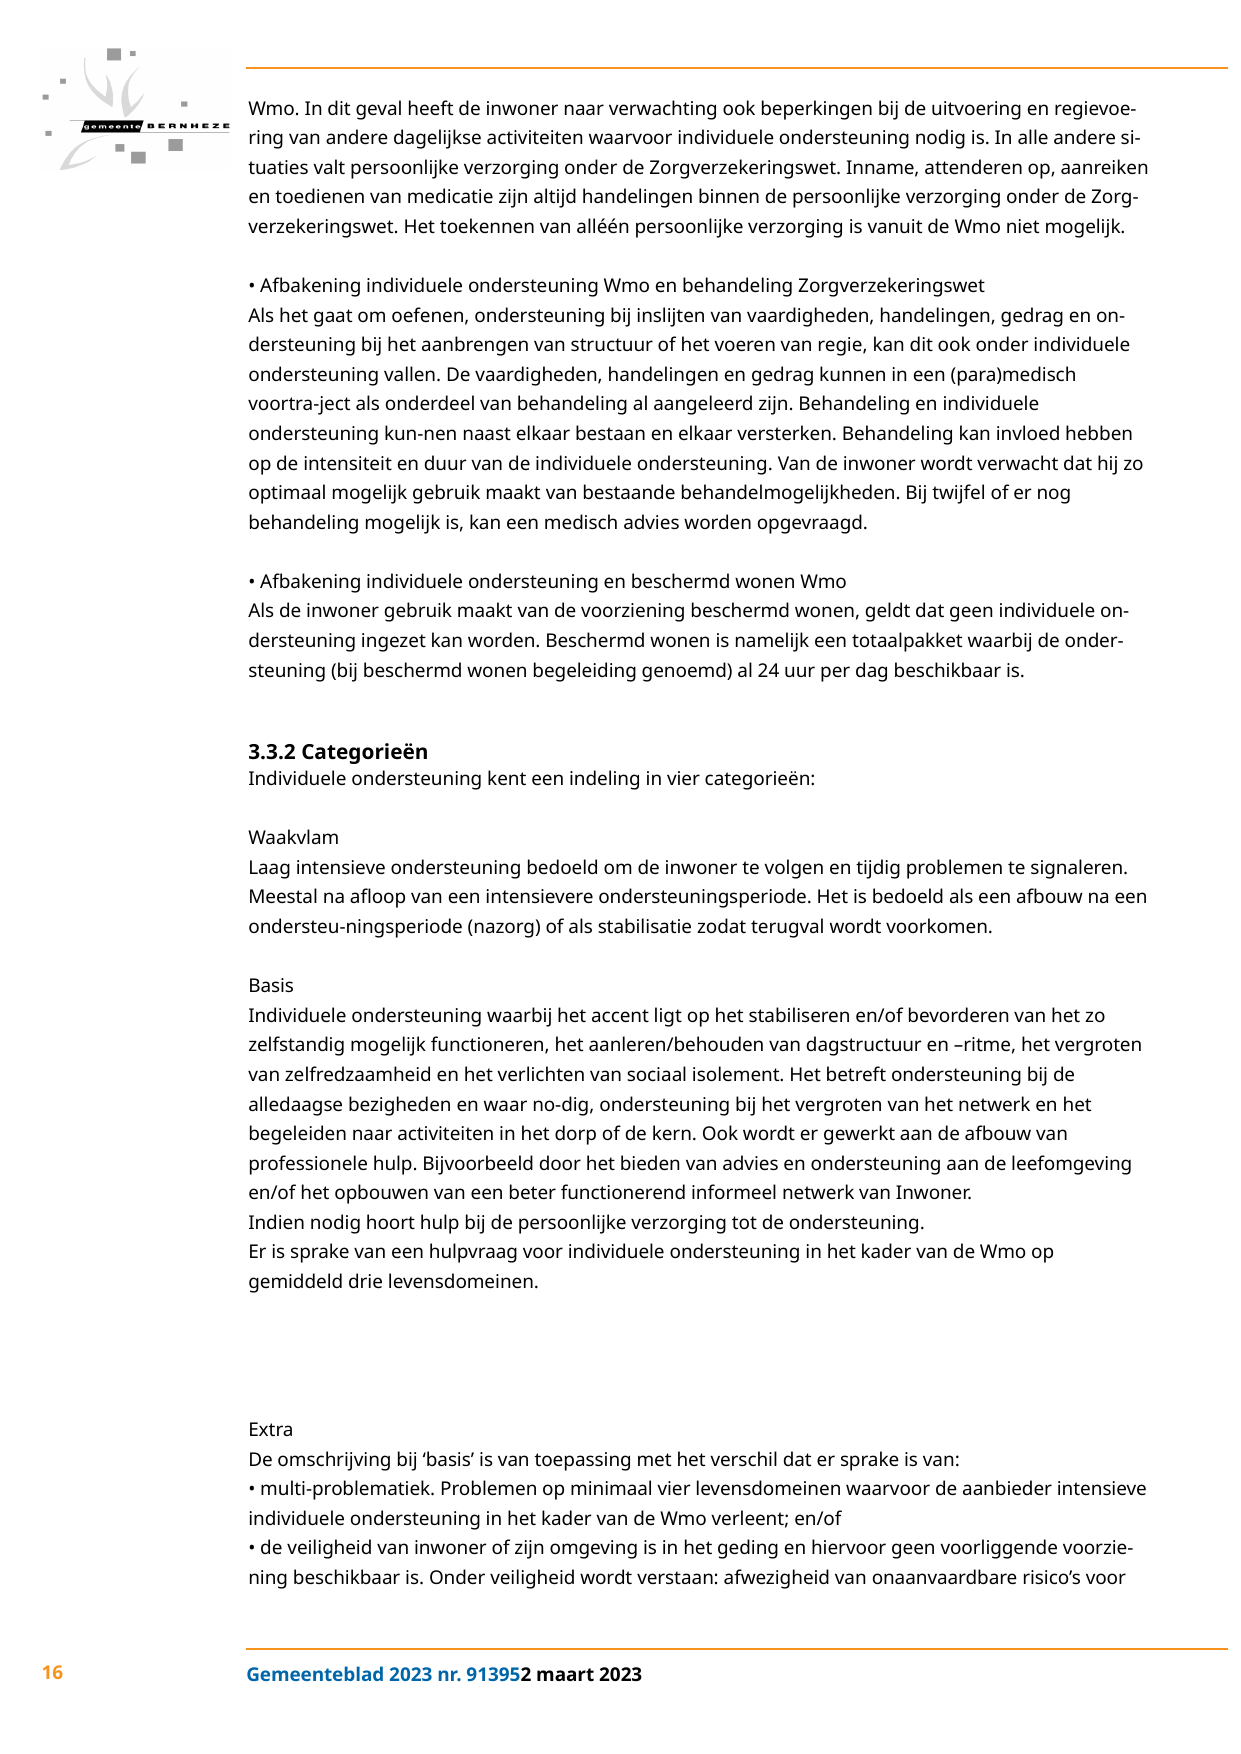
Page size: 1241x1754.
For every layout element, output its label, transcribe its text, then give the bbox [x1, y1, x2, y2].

text Extra [248, 1416, 1152, 1442]
text Indien nodig hoort hulp bij de persoonlijke verzorging tot de ondersteuning. [248, 1209, 1152, 1235]
text Wmo. In dit geval heeft de inwoner naar verwachting ook beperkingen bij de uitvoering en regievoe-ring van andere dagelijkse activiteiten waarvoor individuele ondersteuning nodig is. In alle andere si-tuaties valt persoonlijke verzorging onder de Zorgverzekeringswet. Inname, attenderen op, aanreiken en toedienen van medicatie zijn altijd handelingen binnen de persoonlijke verzorging onder de Zorg-verzekeringswet. Het toekennen van alléén persoonlijke verzorging is vanuit de Wmo niet mogelijk. [248, 95, 1152, 239]
text • de veiligheid van inwoner of zijn omgeving is in het geding en hiervoor geen voorliggende voorzie-ning beschikbaar is. Onder veiligheid wordt verstaan: afwezigheid van onaanvaardbare risico’s voor [248, 1534, 1152, 1590]
text • multi-problematiek. Problemen op minimaal vier levensdomeinen waarvoor de aanbieder intensieve individuele ondersteuning in het kader van de Wmo verleent; en/of [248, 1475, 1152, 1531]
text Individuele ondersteuning waarbij het accent ligt op het stabiliseren en/of bevorderen van het zo zelfstandig mogelijk functioneren, het aanleren/behouden van dagstructuur en –ritme, het vergroten van zelfredzaamheid en het verlichten van sociaal isolement. Het betreft ondersteuning bij de alledaagse bezigheden en waar no-dig, ondersteuning bij het vergroten van het netwerk en het begeleiden naar activiteiten in het dorp of de kern. Ook wordt er gewerkt aan de afbouw van professionele hulp. Bijvoorbeeld door het bieden van advies en ondersteuning aan de leefomgeving en/of het opbouwen van een beter functionerend informeel netwerk van Inwoner. [248, 1002, 1152, 1205]
text • Afbakening individuele ondersteuning en beschermd wonen Wmo [248, 568, 1152, 594]
text Laag intensieve ondersteuning bedoeld om de inwoner te volgen en tijdig problemen te signaleren. Meestal na afloop van een intensievere ondersteuningsperiode. Het is bedoeld als een afbouw na een ondersteu-ningsperiode (nazorg) of als stabilisatie zodat terugval wordt voorkomen. [248, 854, 1152, 939]
text Individuele ondersteuning kent een indeling in vier categorieën: [248, 765, 1152, 791]
text De omschrijving bij ‘basis’ is van toepassing met het verschil dat er sprake is van: [248, 1446, 1152, 1471]
text • Afbakening individuele ondersteuning Wmo en behandeling Zorgverzekeringswet [248, 272, 1152, 298]
picture [41, 47, 231, 172]
text Basis [248, 972, 1152, 998]
text Waakvlam [248, 824, 1152, 850]
text 3.3.2 Categorieën [248, 737, 1152, 765]
text Als het gaat om oefenen, ondersteuning bij inslijten van vaardigheden, handelingen, gedrag en on-dersteuning bij het aanbrengen van structuur of het voeren van regie, kan dit ook onder individuele ondersteuning vallen. De vaardigheden, handelingen en gedrag kunnen in een (para)medisch voortra-ject als onderdeel van behandeling al aangeleerd zijn. Behandeling en individuele ondersteuning kun-nen naast elkaar bestaan en elkaar versterken. Behandeling kan invloed hebben op de intensiteit en duur van de individuele ondersteuning. Van de inwoner wordt verwacht dat hij zo optimaal mogelijk gebruik maakt van bestaande behandelmogelijkheden. Bij twijfel of er nog behandeling mogelijk is, kan een medisch advies worden opgevraagd. [248, 302, 1152, 535]
text Er is sprake van een hulpvraag voor individuele ondersteuning in het kader van de Wmo op gemiddeld drie levensdomeinen. [248, 1239, 1152, 1294]
text Als de inwoner gebruik maakt van de voorziening beschermd wonen, geldt dat geen individuele on-dersteuning ingezet kan worden. Beschermd wonen is namelijk een totaalpakket waarbij de onder-steuning (bij beschermd wonen begeleiding genoemd) al 24 uur per dag beschikbaar is. [248, 598, 1152, 683]
